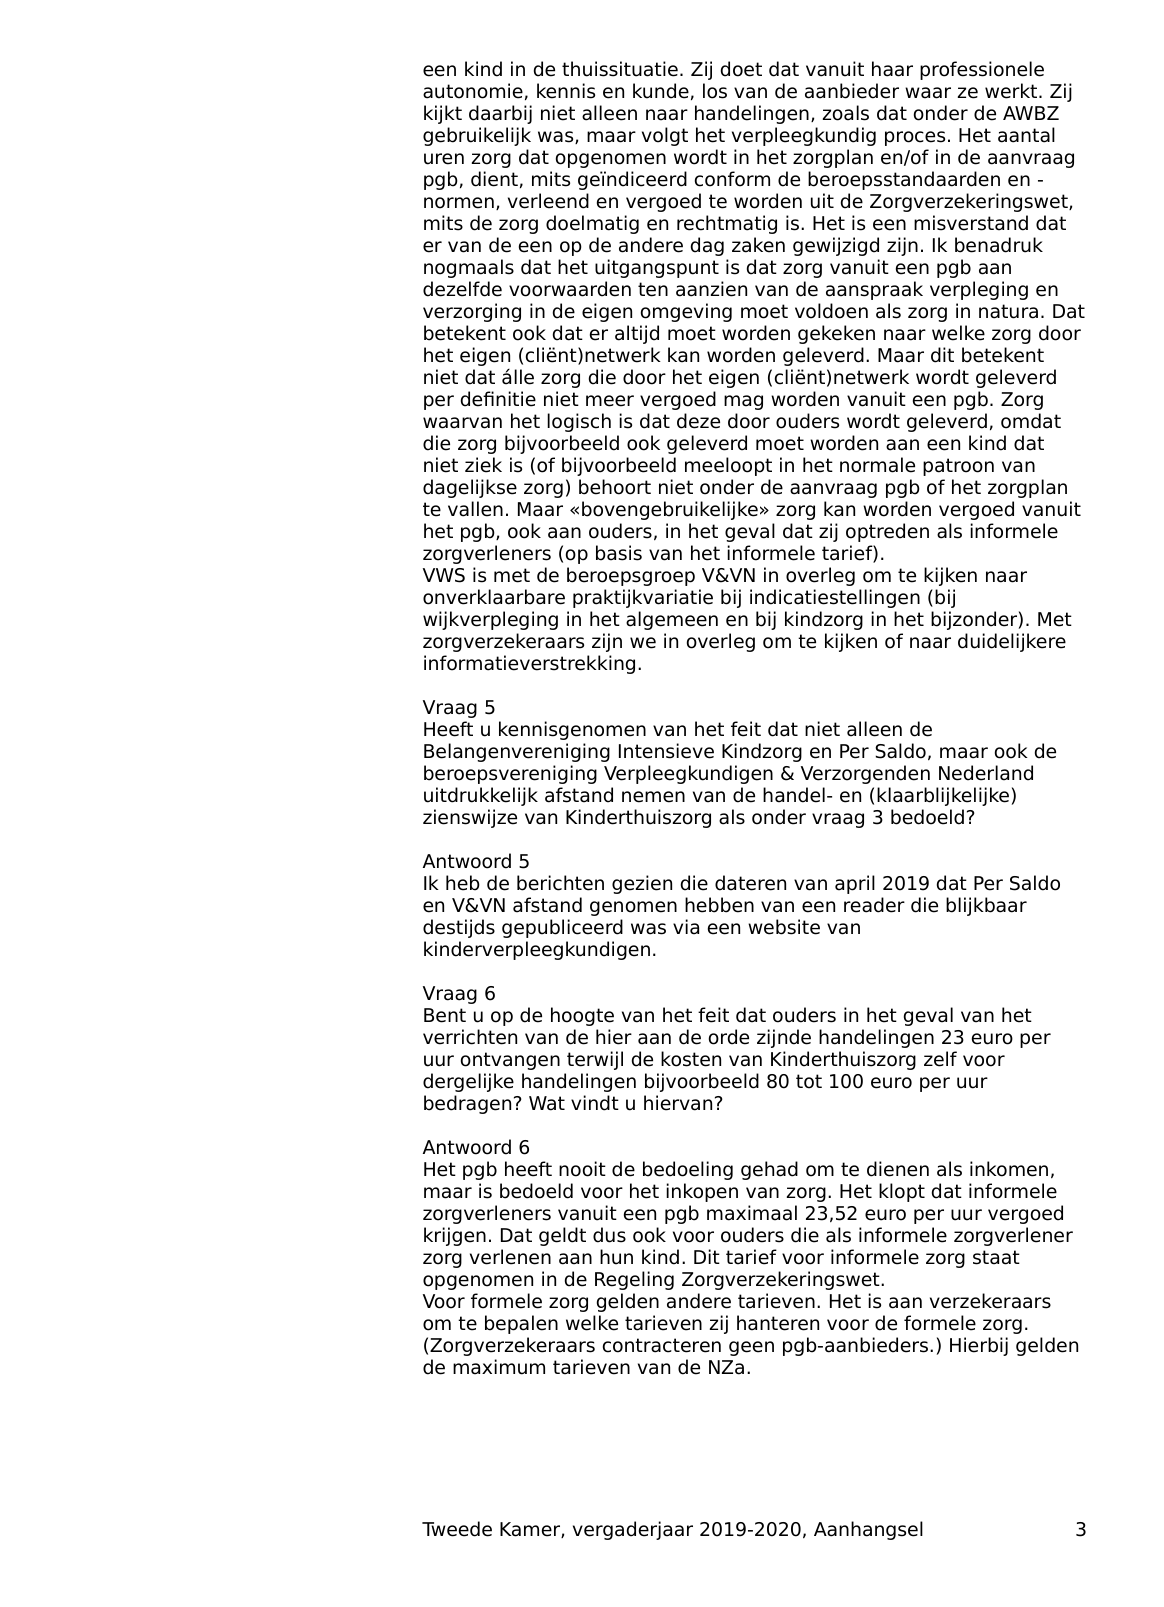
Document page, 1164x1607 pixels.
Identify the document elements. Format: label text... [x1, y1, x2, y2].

text Vraag 6 [422, 983, 1087, 1005]
text een kind in de thuissituatie. Zij doet dat vanuit haar professionele autonomie, kennis en kunde, los van de aanbieder waar ze werkt. Zij kijkt daarbij niet alleen naar handelingen, zoals dat onder de AWBZ gebruikelijk was, maar volgt het verpleegkundig proces. Het aantal uren zorg dat opgenomen wordt in het zorgplan en/of in de aanvraag pgb, dient, mits geïndiceerd conform de beroepsstandaarden en -normen, verleend en vergoed te worden uit de Zorgverzekeringswet, mits de zorg doelmatig en rechtmatig is. Het is een misverstand dat er van de een op de andere dag zaken gewijzigd zijn. Ik benadruk nogmaals dat het uitgangspunt is dat zorg vanuit een pgb aan dezelfde voorwaarden ten aanzien van de aanspraak verpleging en verzorging in de eigen omgeving moet voldoen als zorg in natura. Dat betekent ook dat er altijd moet worden gekeken naar welke zorg door het eigen (cliënt)netwerk kan worden geleverd. Maar dit betekent niet dat álle zorg die door het eigen (cliënt)netwerk wordt geleverd per definitie niet meer vergoed mag worden vanuit een pgb. Zorg waarvan het logisch is dat deze door ouders wordt geleverd, omdat die zorg bijvoorbeeld ook geleverd moet worden aan een kind dat niet ziek is (of bijvoorbeeld meeloopt in het normale patroon van dagelijkse zorg) behoort niet onder de aanvraag pgb of het zorgplan te vallen. Maar «bovengebruikelijke» zorg kan worden vergoed vanuit het pgb, ook aan ouders, in het geval dat zij optreden als informele zorgverleners (op basis van het informele tarief). [422, 59, 1087, 564]
text VWS is met de beroepsgroep V&VN in overleg om te kijken naar onverklaarbare praktijkvariatie bij indicatiestellingen (bij wijkverpleging in het algemeen en bij kindzorg in het bijzonder). Met zorgverzekeraars zijn we in overleg om te kijken of naar duidelijkere informatieverstrekking. [422, 564, 1087, 674]
text Ik heb de berichten gezien die dateren van april 2019 dat Per Saldo en V&VN afstand genomen hebben van een reader die blijkbaar destijds gepubliceerd was via een website van kinderverpleegkundigen. [422, 873, 1087, 961]
text Het pgb heeft nooit de bedoeling gehad om te dienen als inkomen, maar is bedoeld voor het inkopen van zorg. Het klopt dat informele zorgverleners vanuit een pgb maximaal 23,52 euro per uur vergoed krijgen. Dat geldt dus ook voor ouders die als informele zorgverlener zorg verlenen aan hun kind. Dit tarief voor informele zorg staat opgenomen in de Regeling Zorgverzekeringswet. [422, 1159, 1087, 1291]
text Bent u op de hoogte van het feit dat ouders in het geval van het verrichten van de hier aan de orde zijnde handelingen 23 euro per uur ontvangen terwijl de kosten van Kinderthuiszorg zelf voor dergelijke handelingen bijvoorbeeld 80 tot 100 euro per uur bedragen? Wat vindt u hiervan? [422, 1005, 1087, 1115]
text Voor formele zorg gelden andere tarieven. Het is aan verzekeraars om te bepalen welke tarieven zij hanteren voor de formele zorg. (Zorgverzekeraars contracteren geen pgb-aanbieders.) Hierbij gelden de maximum tarieven van de NZa. [422, 1291, 1087, 1379]
text Heeft u kennisgenomen van het feit dat niet alleen de Belangenvereniging Intensieve Kindzorg en Per Saldo, maar ook de beroepsvereniging Verpleegkundigen & Verzorgenden Nederland uitdrukkelijk afstand nemen van de handel- en (klaarblijkelijke) zienswijze van Kinderthuiszorg als onder vraag 3 bedoeld? [422, 719, 1087, 828]
text Antwoord 6 [422, 1137, 1087, 1159]
text Vraag 5 [422, 697, 1087, 719]
text Antwoord 5 [422, 851, 1087, 873]
